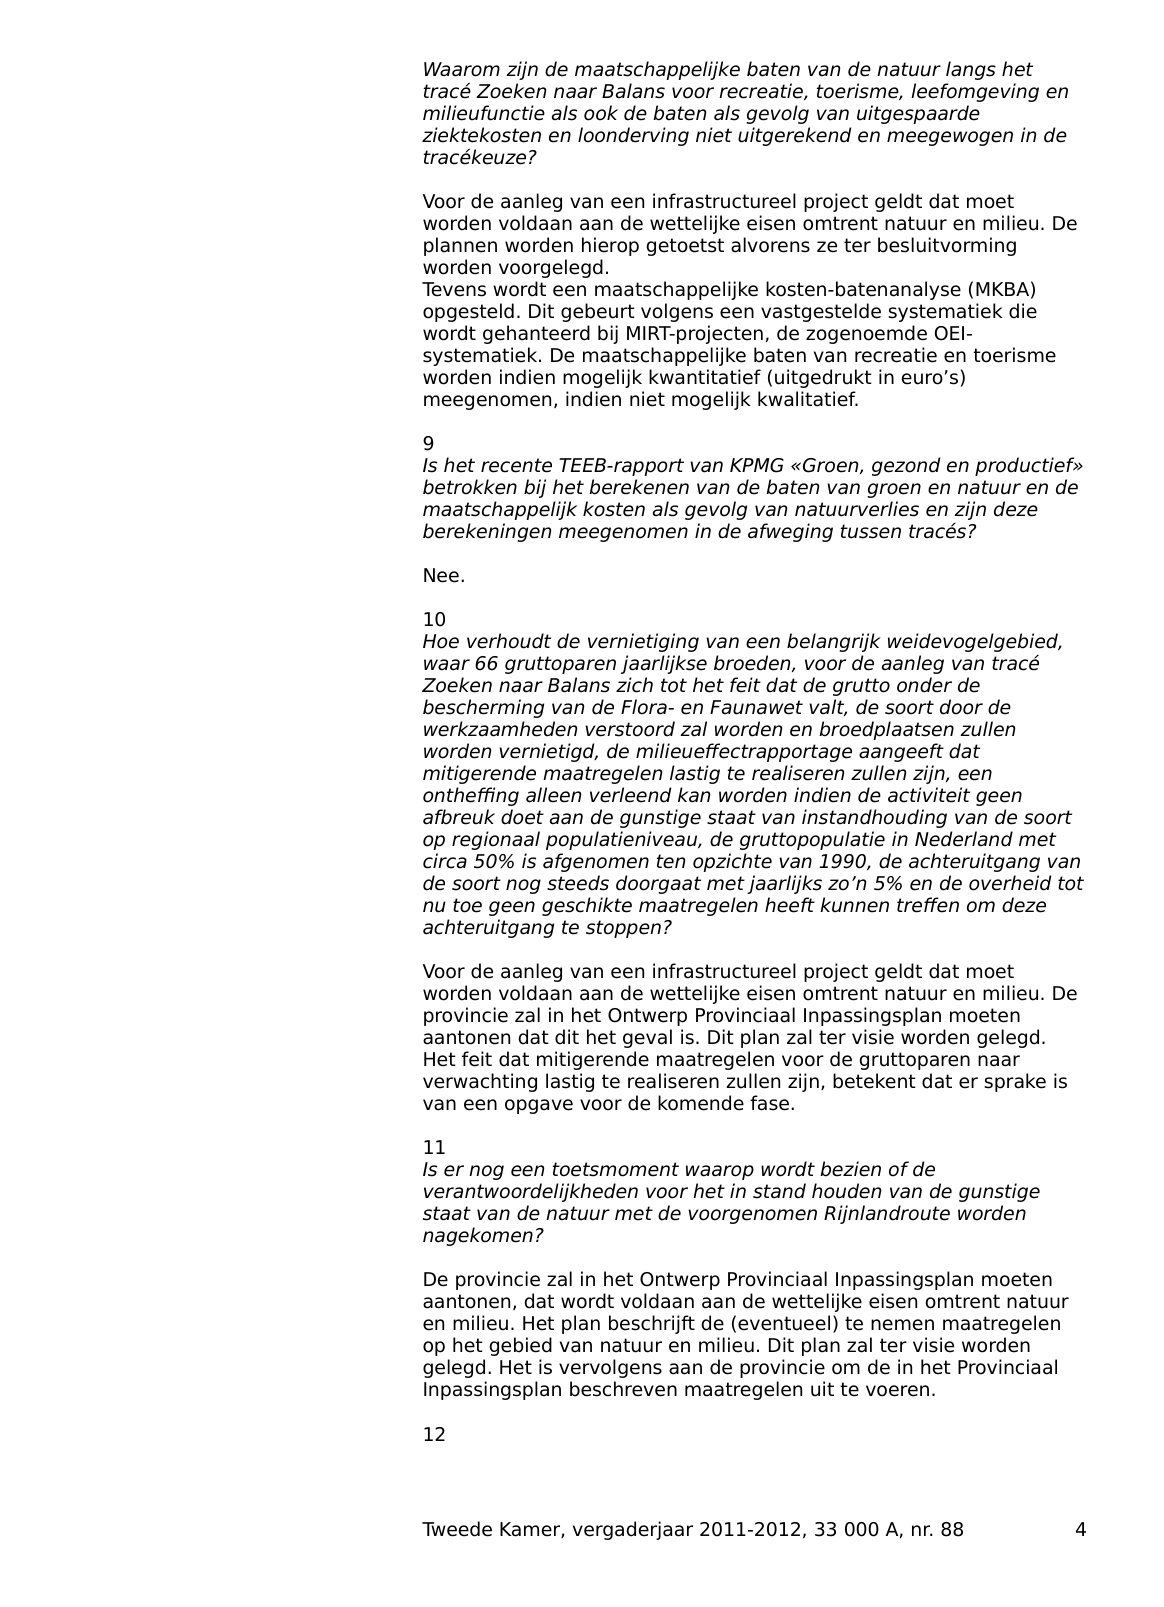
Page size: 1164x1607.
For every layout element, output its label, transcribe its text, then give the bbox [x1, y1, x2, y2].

text 12 [422, 1423, 1087, 1445]
text Tevens wordt een maatschappelijke kosten-batenanalyse (MKBA) opgesteld. Dit gebeurt volgens een vastgestelde systematiek die wordt gehanteerd bij MIRT-projecten, de zogenoemde OEI-systematiek. De maatschappelijke baten van recreatie en toerisme worden indien mogelijk kwantitatief (uitgedrukt in euro’s) meegenomen, indien niet mogelijk kwalitatief. [422, 279, 1087, 411]
text Voor de aanleg van een infrastructureel project geldt dat moet worden voldaan aan de wettelijke eisen omtrent natuur en milieu. De plannen worden hierop getoetst alvorens ze ter besluitvorming worden voorgelegd. [422, 191, 1087, 279]
text Waarom zijn de maatschappelijke baten van de natuur langs het tracé Zoeken naar Balans voor recreatie, toerisme, leefomgeving en milieufunctie als ook de baten als gevolg van uitgespaarde ziektekosten en loonderving niet uitgerekend en meegewogen in de tracékeuze? [422, 59, 1087, 169]
text 10 [422, 609, 1087, 631]
text Is het recente TEEB-rapport van KPMG «Groen, gezond en productief» betrokken bij het berekenen van de baten van groen en natuur en de maatschappelijk kosten als gevolg van natuurverlies en zijn deze berekeningen meegenomen in de afweging tussen tracés? [422, 455, 1087, 543]
text Is er nog een toetsmoment waarop wordt bezien of de verantwoordelijkheden voor het in stand houden van de gunstige staat van de natuur met de voorgenomen Rijnlandroute worden nagekomen? [422, 1159, 1087, 1247]
text Hoe verhoudt de vernietiging van een belangrijk weidevogelgebied, waar 66 gruttoparen jaarlijkse broeden, voor de aanleg van tracé Zoeken naar Balans zich tot het feit dat de grutto onder de bescherming van de Flora- en Faunawet valt, de soort door de werkzaamheden verstoord zal worden en broedplaatsen zullen worden vernietigd, de milieueffectrapportage aangeeft dat mitigerende maatregelen lastig te realiseren zullen zijn, een ontheffing alleen verleend kan worden indien de activiteit geen afbreuk doet aan de gunstige staat van instandhouding van de soort op regionaal populatieniveau, de gruttopopulatie in Nederland met circa 50% is afgenomen ten opzichte van 1990, de achteruitgang van de soort nog steeds doorgaat met jaarlijks zo’n 5% en de overheid tot nu toe geen geschikte maatregelen heeft kunnen treffen om deze achteruitgang te stoppen? [422, 631, 1087, 939]
text De provincie zal in het Ontwerp Provinciaal Inpassingsplan moeten aantonen, dat wordt voldaan aan de wettelijke eisen omtrent natuur en milieu. Het plan beschrijft de (eventueel) te nemen maatregelen op het gebied van natuur en milieu. Dit plan zal ter visie worden gelegd. Het is vervolgens aan de provincie om de in het Provinciaal Inpassingsplan beschreven maatregelen uit te voeren. [422, 1269, 1087, 1401]
text Het feit dat mitigerende maatregelen voor de gruttoparen naar verwachting lastig te realiseren zullen zijn, betekent dat er sprake is van een opgave voor de komende fase. [422, 1049, 1087, 1115]
text Nee. [422, 565, 1087, 587]
text Voor de aanleg van een infrastructureel project geldt dat moet worden voldaan aan de wettelijke eisen omtrent natuur en milieu. De provincie zal in het Ontwerp Provinciaal Inpassingsplan moeten aantonen dat dit het geval is. Dit plan zal ter visie worden gelegd. [422, 961, 1087, 1049]
text 9 [422, 433, 1087, 455]
text 11 [422, 1137, 1087, 1159]
